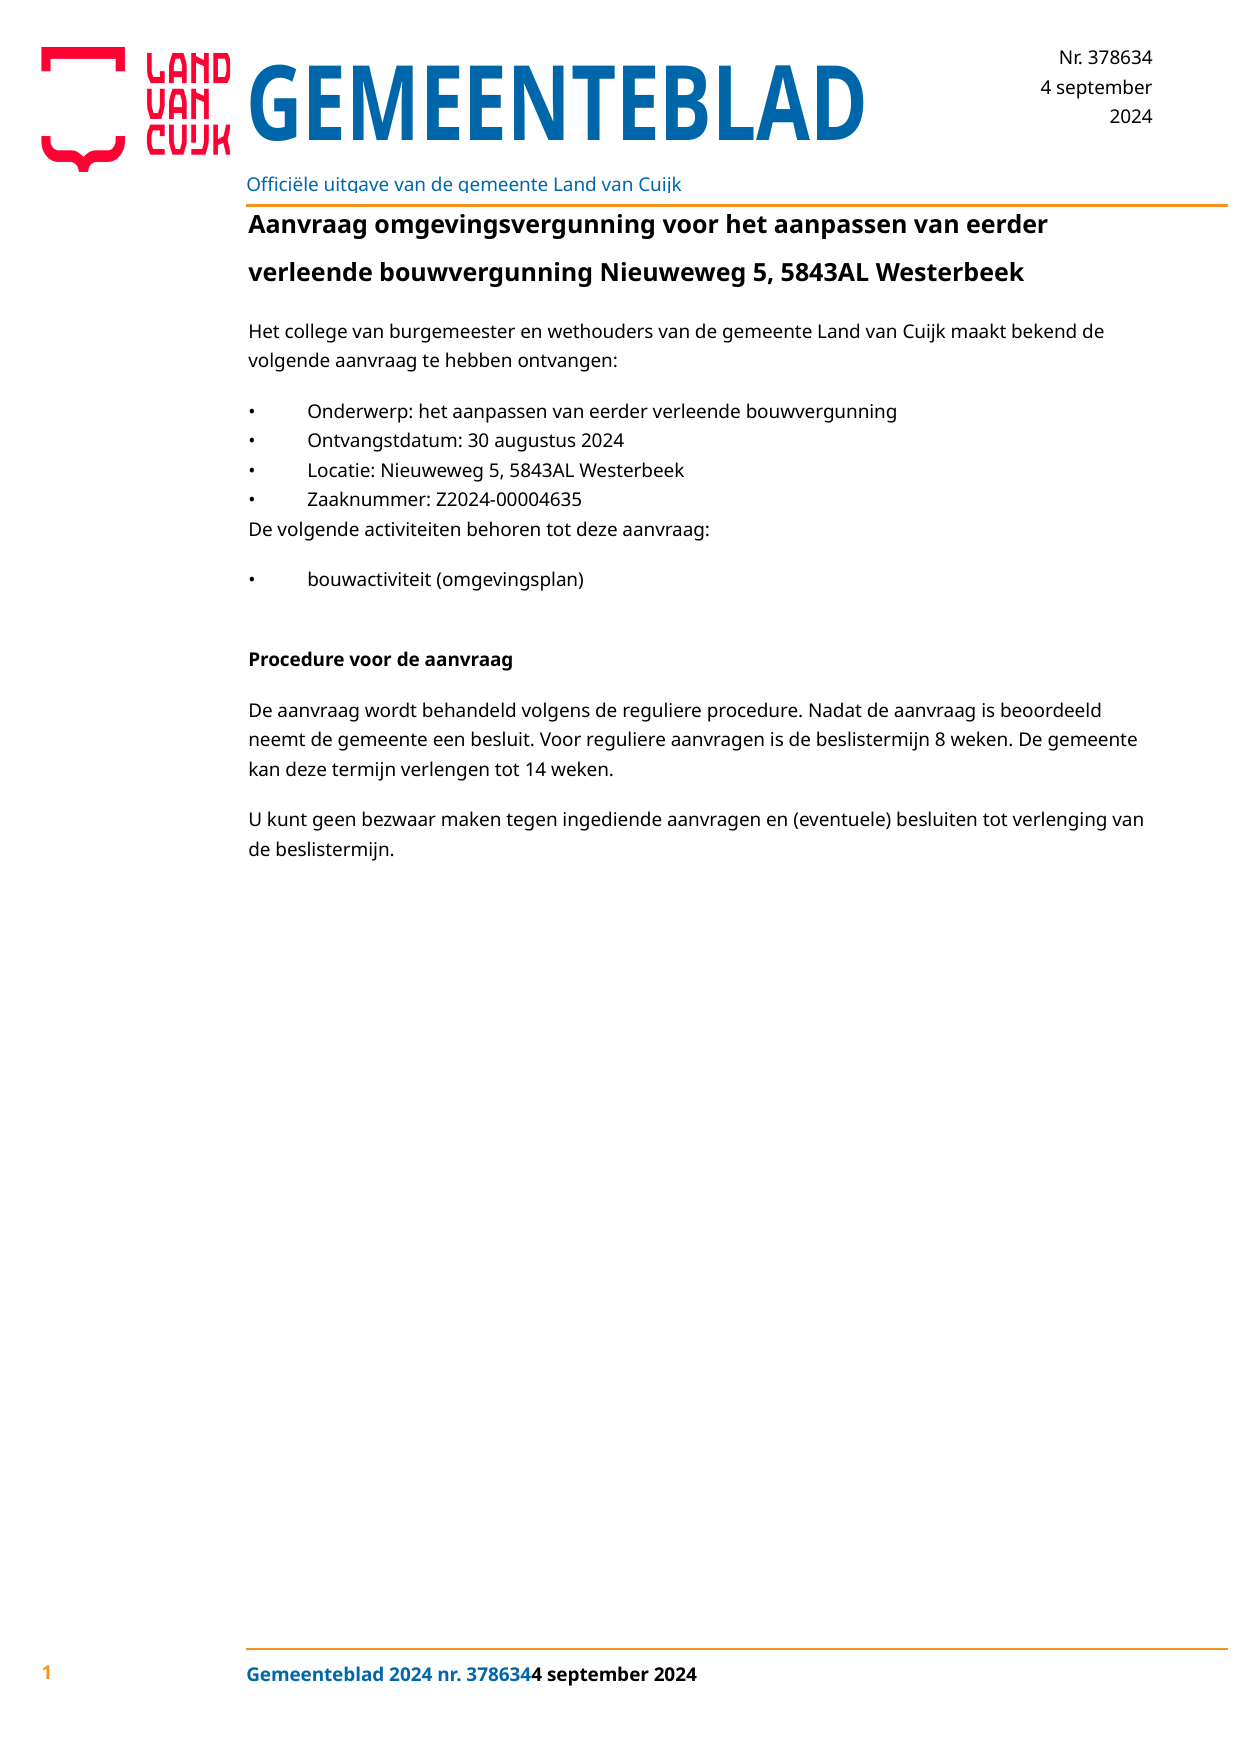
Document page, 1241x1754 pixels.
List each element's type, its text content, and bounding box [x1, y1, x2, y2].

list Locatie: Nieuweweg 5, 5843AL Westerbeek [248, 457, 1152, 483]
text De aanvraag wordt behandeld volgens de reguliere procedure. Nadat de aanvraag is beoordeeld neemt de gemeente een besluit. Voor reguliere aanvragen is de beslistermijn 8 weken. De gemeente kan deze termijn verlengen tot 14 weken. [248, 697, 1152, 782]
list Onderwerp: het aanpassen van eerder verleende bouwvergunning [248, 398, 1152, 424]
text Procedure voor de aanvraag [248, 647, 1152, 672]
text U kunt geen bezwaar maken tegen ingediende aanvragen en (eventuele) besluiten tot verlenging van de beslistermijn. [248, 807, 1152, 862]
list bouwactiviteit (omgevingsplan) [248, 567, 1152, 592]
picture [41, 47, 231, 172]
text Het college van burgemeester en wethouders van de gemeente Land van Cuijk maakt bekend de volgende aanvraag te hebben ontvangen: [248, 318, 1152, 373]
list Zaaknummer: Z2024-00004635 [248, 487, 1152, 512]
text Aanvraag omgevingsvergunning voor het aanpassen van eerder verleende bouwvergunning Nieuweweg 5, 5843AL Westerbeek [248, 207, 1152, 288]
list Ontvangstdatum: 30 augustus 2024 [248, 427, 1152, 453]
text De volgende activiteiten behoren tot deze aanvraag: [248, 516, 1152, 542]
